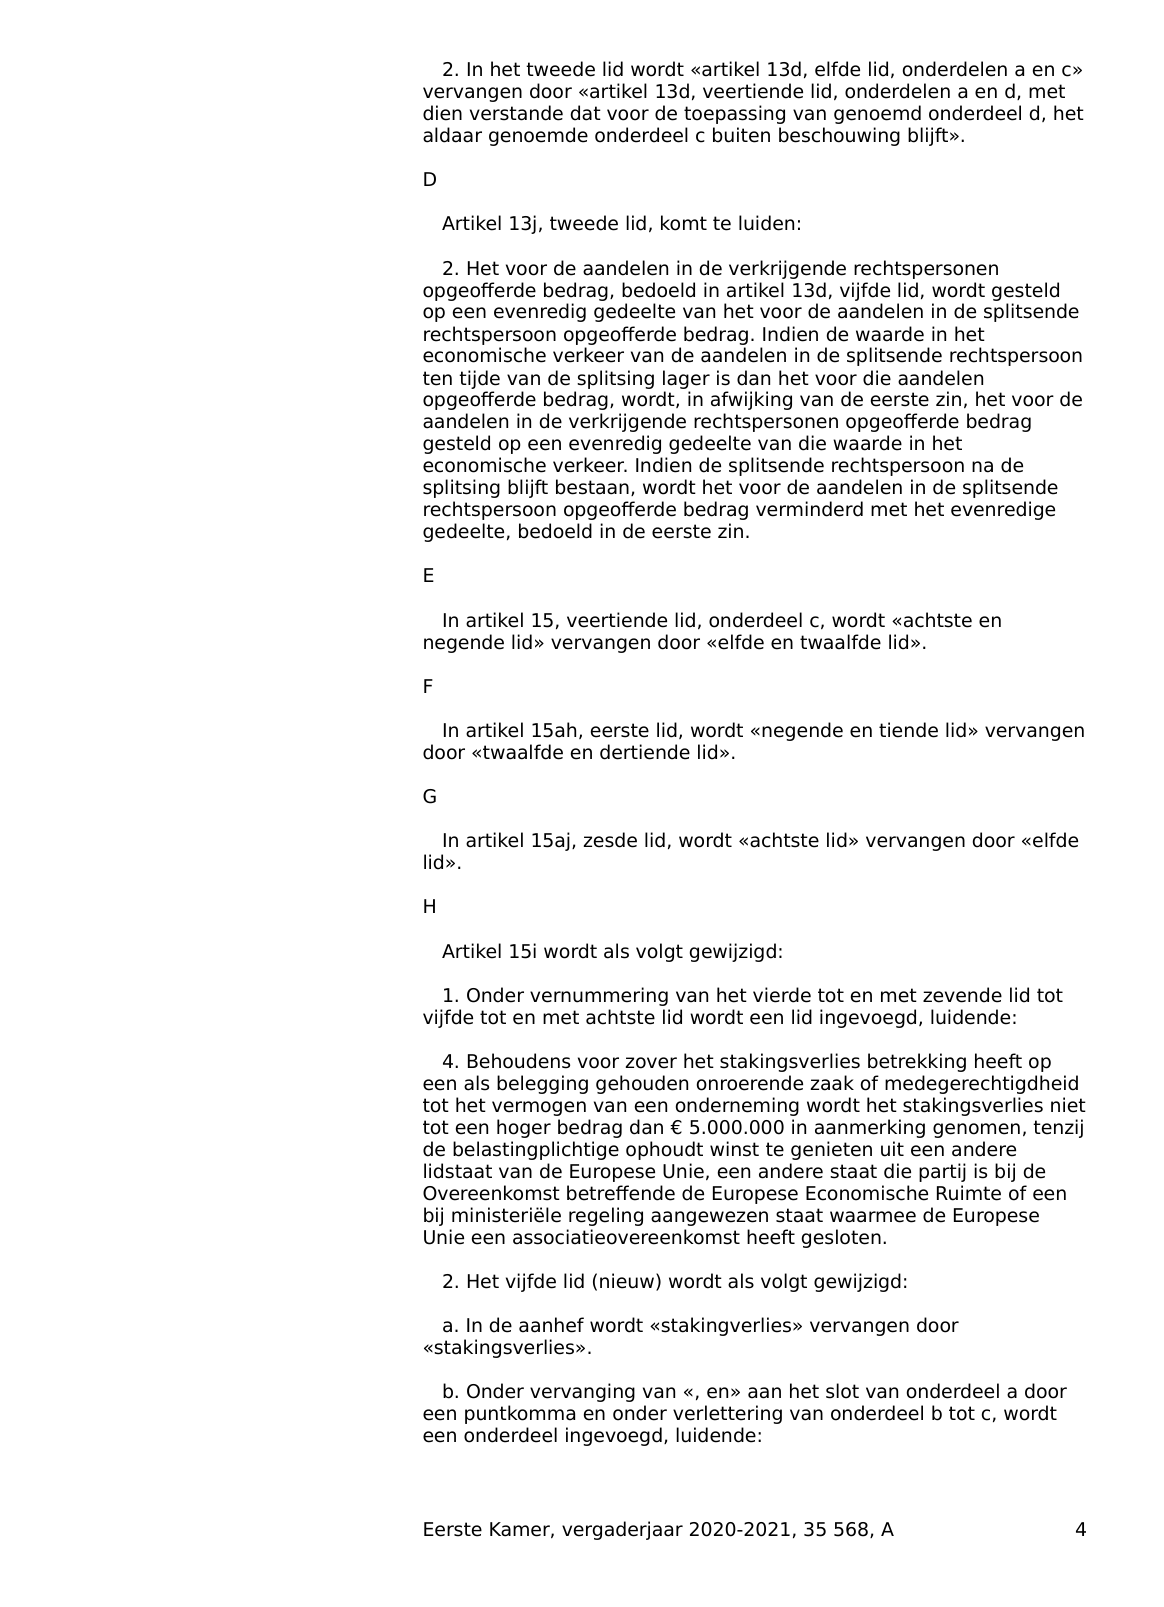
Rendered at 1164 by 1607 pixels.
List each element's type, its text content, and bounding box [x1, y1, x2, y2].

text In artikel 15ah, eerste lid, wordt «negende en tiende lid» vervangen door «twaalfde en dertiende lid». [422, 720, 1087, 764]
text b. Onder vervanging van «, en» aan het slot van onderdeel a door een puntkomma en onder verlettering van onderdeel b tot c, wordt een onderdeel ingevoegd, luidende: [422, 1381, 1087, 1447]
text 2. Het voor de aandelen in de verkrijgende rechtspersonen opgeofferde bedrag, bedoeld in artikel 13d, vijfde lid, wordt gesteld op een evenredig gedeelte van het voor de aandelen in de splitsende rechtspersoon opgeofferde bedrag. Indien de waarde in het economische verkeer van de aandelen in de splitsende rechtspersoon ten tijde van de splitsing lager is dan het voor die aandelen opgeofferde bedrag, wordt, in afwijking van de eerste zin, het voor de aandelen in de verkrijgende rechtspersonen opgeofferde bedrag gesteld op een evenredig gedeelte van die waarde in het economische verkeer. Indien de splitsende rechtspersoon na de splitsing blijft bestaan, wordt het voor de aandelen in de splitsende rechtspersoon opgeofferde bedrag verminderd met het evenredige gedeelte, bedoeld in de eerste zin. [422, 257, 1087, 543]
text 2. Het vijfde lid (nieuw) wordt als volgt gewijzigd: [422, 1271, 1087, 1293]
text D [422, 169, 1087, 191]
text E [422, 565, 1087, 587]
text 1. Onder vernummering van het vierde tot en met zevende lid tot vijfde tot en met achtste lid wordt een lid ingevoegd, luidende: [422, 985, 1087, 1029]
text a. In de aanhef wordt «stakingverlies» vervangen door «stakingsverlies». [422, 1315, 1087, 1359]
text 2. In het tweede lid wordt «artikel 13d, elfde lid, onderdelen a en c» vervangen door «artikel 13d, veertiende lid, onderdelen a en d, met dien verstande dat voor de toepassing van genoemd onderdeel d, het aldaar genoemde onderdeel c buiten beschouwing blijft». [422, 59, 1087, 147]
text H [422, 896, 1087, 918]
text F [422, 676, 1087, 698]
text Artikel 13j, tweede lid, komt te luiden: [422, 213, 1087, 235]
text In artikel 15, veertiende lid, onderdeel c, wordt «achtste en negende lid» vervangen door «elfde en twaalfde lid». [422, 609, 1087, 653]
text G [422, 786, 1087, 808]
text 4. Behoudens voor zover het stakingsverlies betrekking heeft op een als belegging gehouden onroerende zaak of medegerechtigdheid tot het vermogen van een onderneming wordt het stakingsverlies niet tot een hoger bedrag dan € 5.000.000 in aanmerking genomen, tenzij de belastingplichtige ophoudt winst te genieten uit een andere lidstaat van de Europese Unie, een andere staat die partij is bij de Overeenkomst betreffende de Europese Economische Ruimte of een bij ministeriële regeling aangewezen staat waarmee de Europese Unie een associatieovereenkomst heeft gesloten. [422, 1051, 1087, 1249]
text In artikel 15aj, zesde lid, wordt «achtste lid» vervangen door «elfde lid». [422, 830, 1087, 874]
text Artikel 15i wordt als volgt gewijzigd: [422, 941, 1087, 962]
